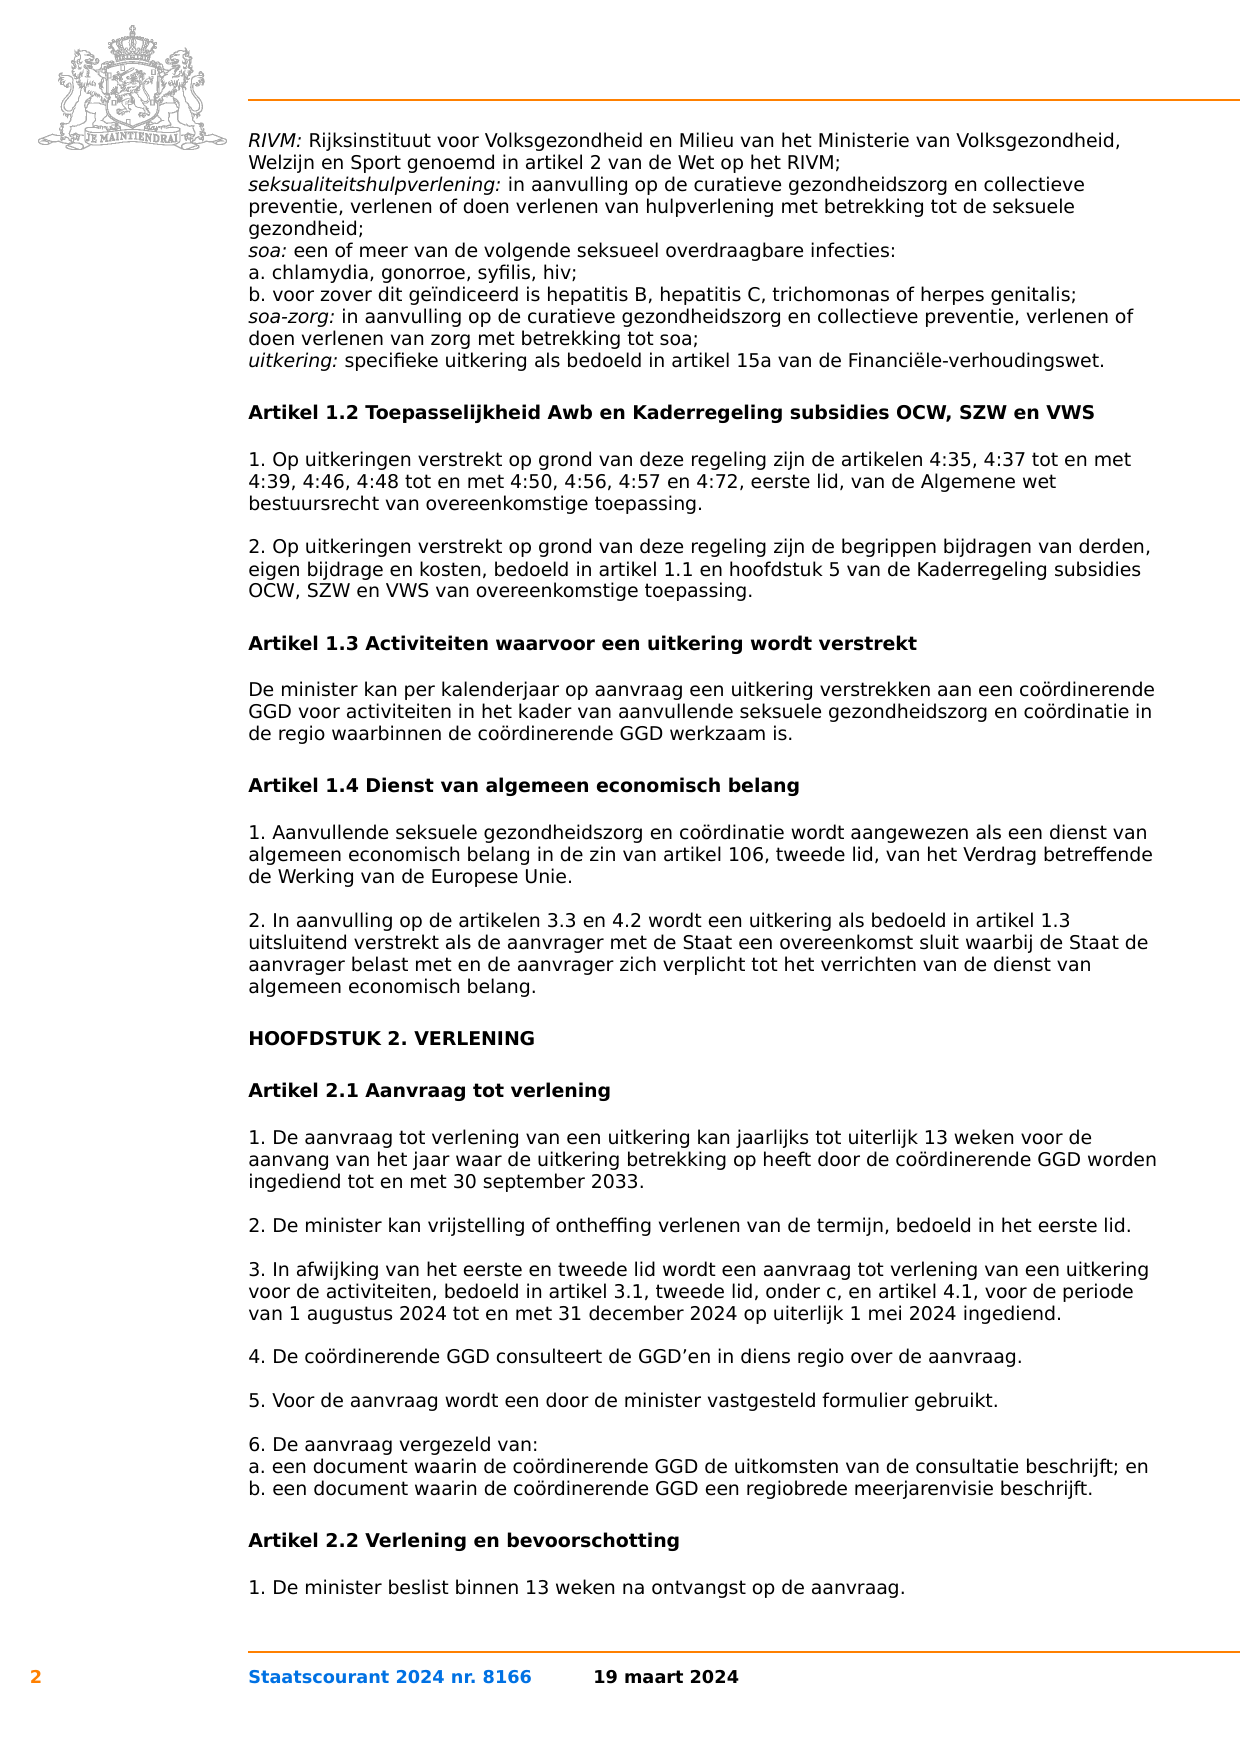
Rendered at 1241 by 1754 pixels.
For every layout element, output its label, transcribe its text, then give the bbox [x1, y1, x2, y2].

text b. een document waarin de coördinerende GGD een regiobrede meerjarenvisie beschrijft. [248, 1478, 1163, 1500]
text 1. Op uitkeringen verstrekt op grond van deze regeling zijn de artikelen 4:35, 4:37 tot en met 4:39, 4:46, 4:48 tot en met 4:50, 4:56, 4:57 en 4:72, eerste lid, van de Algemene wet bestuursrecht van overeenkomstige toepassing. [248, 449, 1163, 514]
text 2. Op uitkeringen verstrekt op grond van deze regeling zijn de begrippen bijdragen van derden, eigen bijdrage en kosten, bedoeld in artikel 1.1 en hoofdstuk 5 van de Kaderregeling subsidies OCW, SZW en VWS van overeenkomstige toepassing. [248, 536, 1163, 602]
text uitkering: specifieke uitkering als bedoeld in artikel 15a van de Financiële-verhoudingswet. [248, 350, 1163, 372]
text 6. De aanvraag vergezeld van: [248, 1434, 1163, 1456]
subtitle Artikel 2.1 Aanvraag tot verlening [248, 1080, 1163, 1102]
text 3. In afwijking van het eerste en tweede lid wordt een aanvraag tot verlening van een uitkering voor de activiteiten, bedoeld in artikel 3.1, tweede lid, onder c, en artikel 4.1, voor de periode van 1 augustus 2024 tot en met 31 december 2024 op uiterlijk 1 mei 2024 ingediend. [248, 1259, 1163, 1324]
text seksualiteitshulpverlening: in aanvulling op de curatieve gezondheidszorg en collectieve preventie, verlenen of doen verlenen van hulpverlening met betrekking tot de seksuele gezondheid; [248, 174, 1163, 240]
text RIVM: Rijksinstituut voor Volksgezondheid en Milieu van het Ministerie van Volksgezondheid, Welzijn en Sport genoemd in artikel 2 van de Wet op het RIVM; [248, 130, 1163, 174]
subtitle Artikel 1.3 Activiteiten waarvoor een uitkering wordt verstrekt [248, 632, 1163, 654]
subtitle Artikel 1.2 Toepasselijkheid Awb en Kaderregeling subsidies OCW, SZW en VWS [248, 402, 1163, 424]
text 1. De minister beslist binnen 13 weken na ontvangst op de aanvraag. [248, 1577, 1163, 1599]
text 2. De minister kan vrijstelling of ontheffing verlenen van de termijn, bedoeld in het eerste lid. [248, 1215, 1163, 1237]
text a. chlamydia, gonorroe, syfilis, hiv; [248, 262, 1163, 284]
text soa-zorg: in aanvulling op de curatieve gezondheidszorg en collectieve preventie, verlenen of doen verlenen van zorg met betrekking tot soa; [248, 306, 1163, 350]
text 1. De aanvraag tot verlening van een uitkering kan jaarlijks tot uiterlijk 13 weken voor de aanvang van het jaar waar de uitkering betrekking op heeft door de coördinerende GGD worden ingediend tot en met 30 september 2033. [248, 1127, 1163, 1193]
text a. een document waarin de coördinerende GGD de uitkomsten van de consultatie beschrijft; en [248, 1456, 1163, 1478]
picture [38, 25, 227, 150]
text b. voor zover dit geïndiceerd is hepatitis B, hepatitis C, trichomonas of herpes genitalis; [248, 284, 1163, 306]
text soa: een of meer van de volgende seksueel overdraagbare infecties: [248, 240, 1163, 262]
text 5. Voor de aanvraag wordt een door de minister vastgesteld formulier gebruikt. [248, 1390, 1163, 1412]
text 4. De coördinerende GGD consulteert de GGD’en in diens regio over de aanvraag. [248, 1346, 1163, 1368]
subtitle Artikel 1.4 Dienst van algemeen economisch belang [248, 775, 1163, 797]
subtitle Artikel 2.2 Verlening en bevoorschotting [248, 1530, 1163, 1552]
text 1. Aanvullende seksuele gezondheidszorg en coördinatie wordt aangewezen als een dienst van algemeen economisch belang in de zin van artikel 106, tweede lid, van het Verdrag betreffende de Werking van de Europese Unie. [248, 822, 1163, 888]
text De minister kan per kalenderjaar op aanvraag een uitkering verstrekken aan een coördinerende GGD voor activiteiten in het kader van aanvullende seksuele gezondheidszorg en coördinatie in de regio waarbinnen de coördinerende GGD werkzaam is. [248, 679, 1163, 745]
subtitle HOOFDSTUK 2. VERLENING [248, 1028, 1163, 1050]
text 2. In aanvulling op de artikelen 3.3 en 4.2 wordt een uitkering als bedoeld in artikel 1.3 uitsluitend verstrekt als de aanvrager met de Staat een overeenkomst sluit waarbij de Staat de aanvrager belast met en de aanvrager zich verplicht tot het verrichten van de dienst van algemeen economisch belang. [248, 910, 1163, 998]
